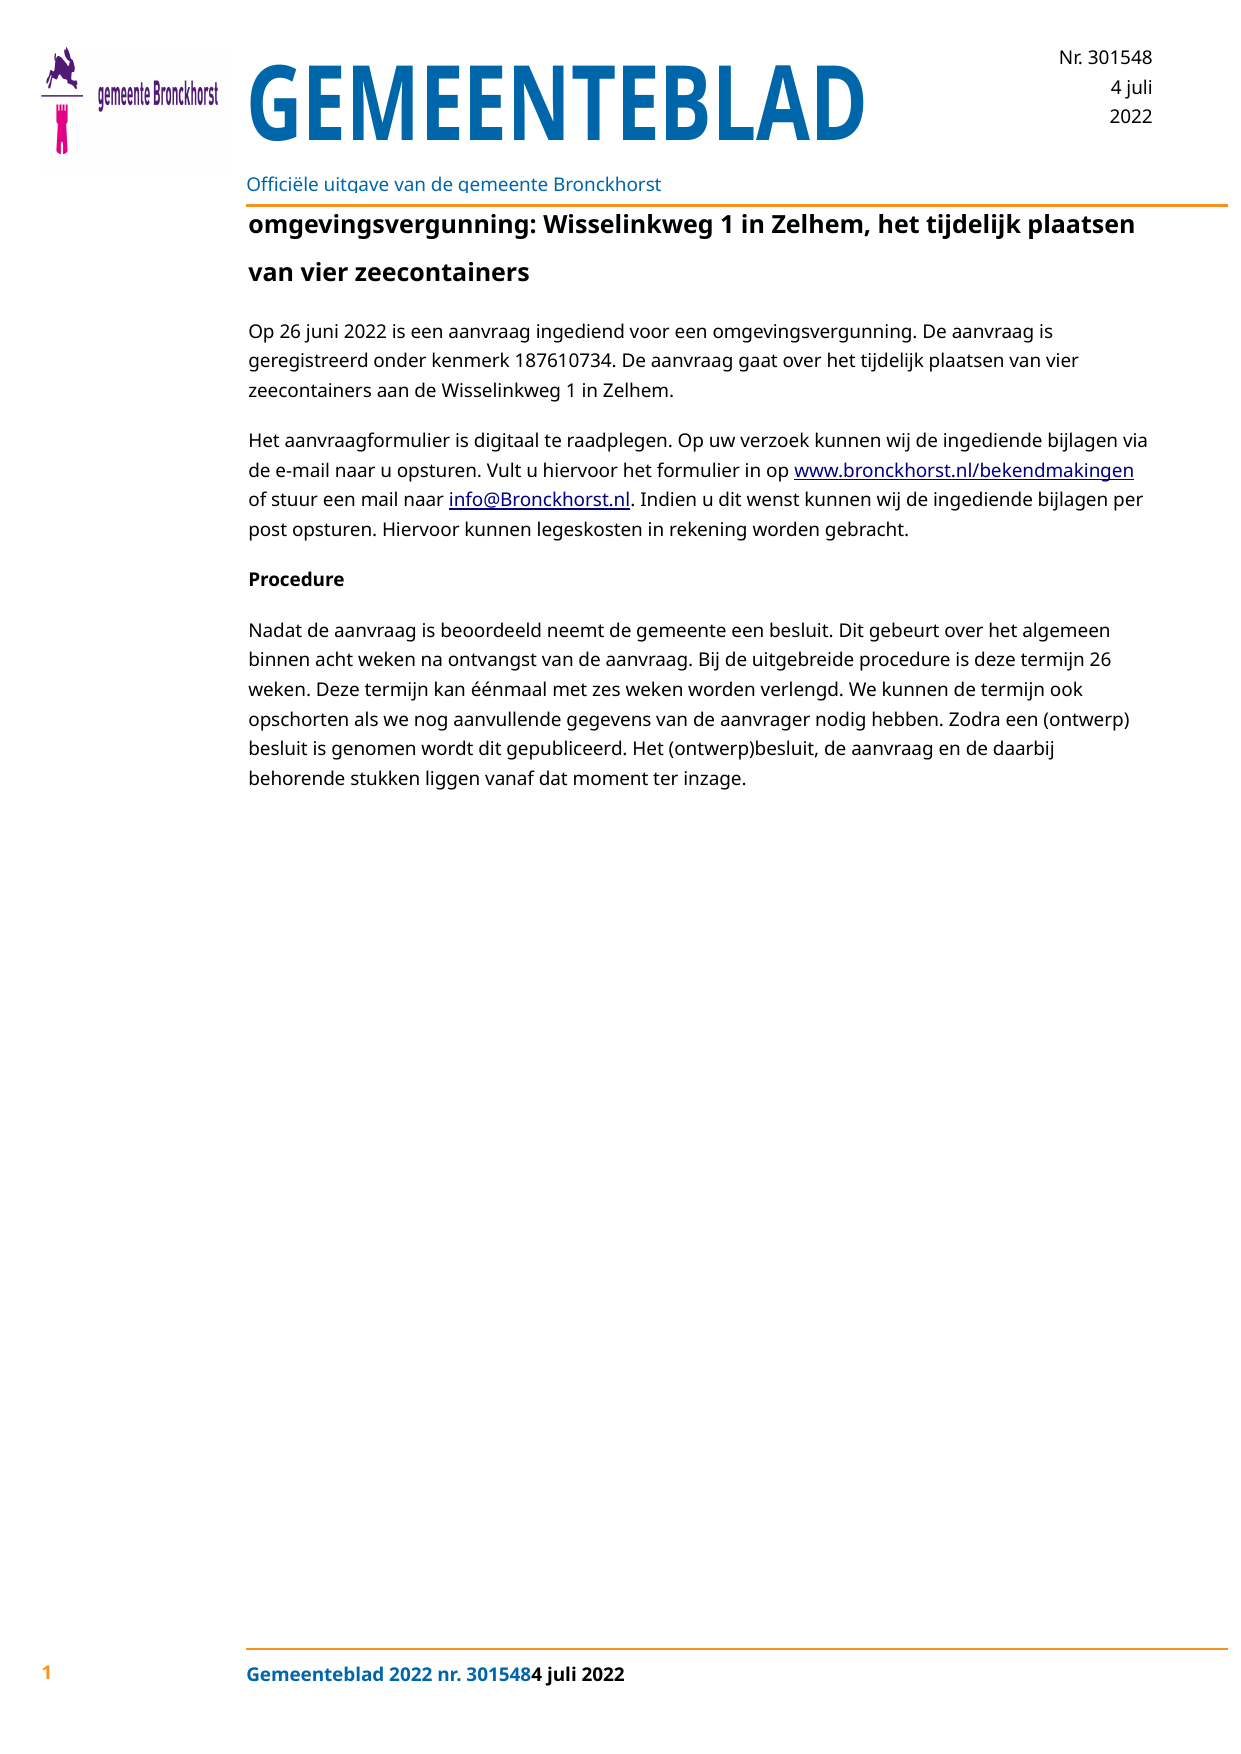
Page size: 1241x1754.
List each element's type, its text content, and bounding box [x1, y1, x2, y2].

text Nadat de aanvraag is beoordeeld neemt de gemeente een besluit. Dit gebeurt over het algemeen binnen acht weken na ontvangst van de aanvraag. Bij de uitgebreide procedure is deze termijn 26 weken. Deze termijn kan éénmaal met zes weken worden verlengd. We kunnen de termijn ook opschorten als we nog aanvullende gegevens van de aanvrager nodig hebben. Zodra een (ontwerp) besluit is genomen wordt dit gepubliceerd. Het (ontwerp)besluit, de aanvraag en de daarbij behorende stukken liggen vanaf dat moment ter inzage. [248, 617, 1152, 791]
text omgevingsvergunning: Wisselinkweg 1 in Zelhem, het tijdelijk plaatsen van vier zeecontainers [248, 207, 1152, 288]
text Op 26 juni 2022 is een aanvraag ingediend voor een omgevingsvergunning. De aanvraag is geregistreerd onder kenmerk 187610734. De aanvraag gaat over het tijdelijk plaatsen van vier zeecontainers aan de Wisselinkweg 1 in Zelhem. [248, 318, 1152, 403]
text Het aanvraagformulier is digitaal te raadplegen. Op uw verzoek kunnen wij de ingediende bijlagen via de e-mail naar u opsturen. Vult u hiervoor het formulier in op www.bronckhorst.nl/bekendmakingen of stuur een mail naar info@Bronckhorst.nl. Indien u dit wenst kunnen wij de ingediende bijlagen per post opsturen. Hiervoor kunnen legeskosten in rekening worden gebracht. [248, 427, 1152, 542]
text Procedure [248, 567, 1152, 592]
picture [41, 47, 231, 172]
